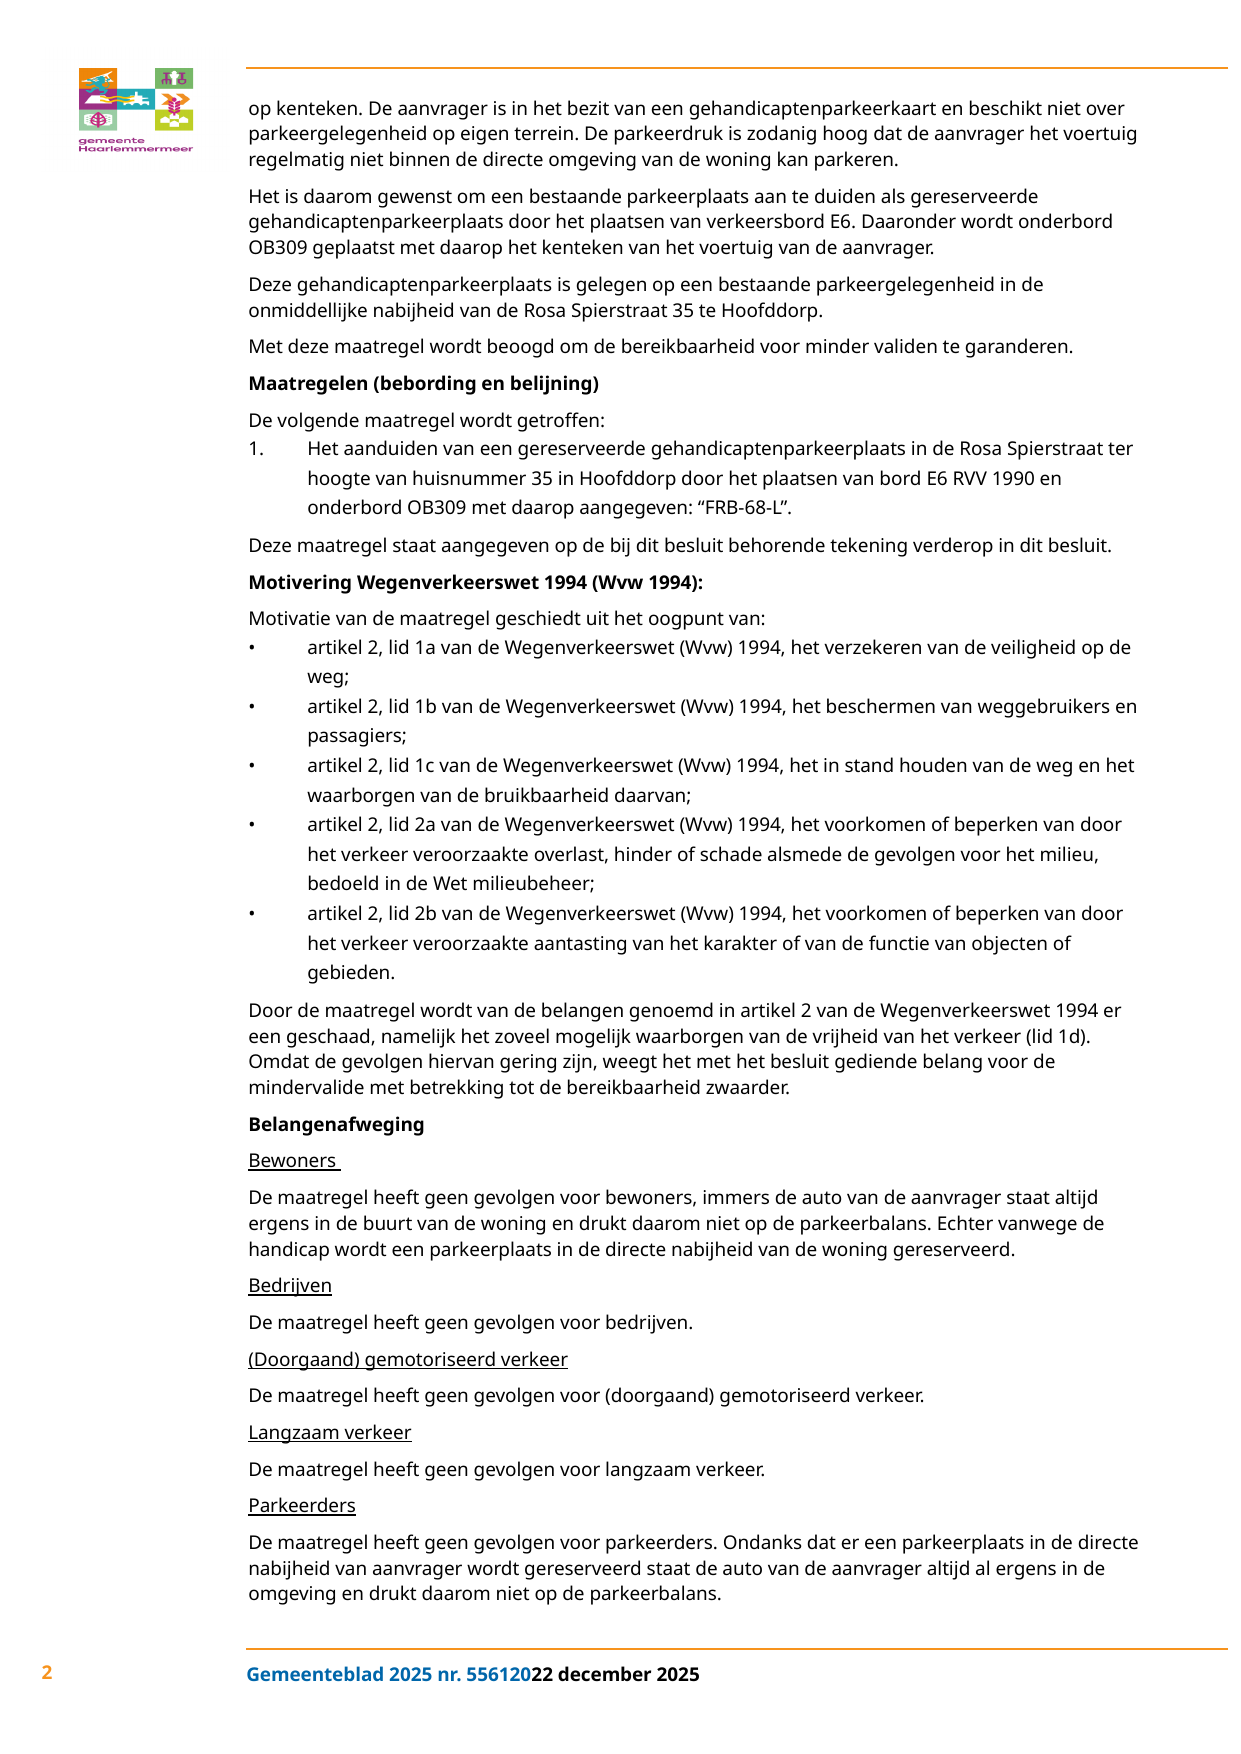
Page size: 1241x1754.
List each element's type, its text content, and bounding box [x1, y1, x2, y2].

text Deze maatregel staat aangegeven op de bij dit besluit behorende tekening verderop in dit besluit. [248, 532, 1152, 558]
list artikel 2, lid 1b van de Wegenverkeerswet (Wvw) 1994, het beschermen van weggebruikers en passagiers; [248, 693, 1152, 748]
text De volgende maatregel wordt getroffen: [248, 407, 1152, 432]
list artikel 2, lid 1c van de Wegenverkeerswet (Wvw) 1994, het in stand houden van de weg en het waarborgen van de bruikbaarheid daarvan; [248, 752, 1152, 807]
list artikel 2, lid 2b van de Wegenverkeerswet (Wvw) 1994, het voorkomen of beperken van door het verkeer veroorzaakte aantasting van het karakter of van de functie van objecten of gebieden. [248, 900, 1152, 985]
text De maatregel heeft geen gevolgen voor (doorgaand) gemotoriseerd verkeer. [248, 1382, 1152, 1408]
text Motivatie van de maatregel geschiedt uit het oogpunt van: [248, 606, 1152, 631]
text De maatregel heeft geen gevolgen voor parkeerders. Ondanks dat er een parkeerplaats in de directe nabijheid van aanvrager wordt gereserveerd staat de auto van de aanvrager altijd al ergens in de omgeving en drukt daarom niet op de parkeerbalans. [248, 1529, 1152, 1606]
list artikel 2, lid 1a van de Wegenverkeerswet (Wvw) 1994, het verzekeren van de veiligheid op de weg; [248, 634, 1152, 689]
text Het is daarom gewenst om een bestaande parkeerplaats aan te duiden als gereserveerde gehandicaptenparkeerplaats door het plaatsen van verkeersbord E6. Daaronder wordt onderbord OB309 geplaatst met daarop het kenteken van het voertuig van de aanvrager. [248, 183, 1152, 260]
text De maatregel heeft geen gevolgen voor bewoners, immers de auto van de aanvrager staat altijd ergens in de buurt van de woning en drukt daarom niet op de parkeerbalans. Echter vanwege de handicap wordt een parkeerplaats in de directe nabijheid van de woning gereserveerd. [248, 1184, 1152, 1262]
text Bedrijven [248, 1272, 1152, 1298]
text De maatregel heeft geen gevolgen voor langzaam verkeer. [248, 1456, 1152, 1482]
text op kenteken. De aanvrager is in het bezit van een gehandicaptenparkeerkaart en beschikt niet over parkeergelegenheid op eigen terrein. De parkeerdruk is zodanig hoog dat de aanvrager het voertuig regelmatig niet binnen de directe omgeving van de woning kan parkeren. [248, 95, 1152, 172]
list Het aanduiden van een gereserveerde gehandicaptenparkeerplaats in de Rosa Spierstraat ter hoogte van huisnummer 35 in Hoofddorp door het plaatsen van bord E6 RVV 1990 en onderbord OB309 met daarop aangegeven: “FRB-68-L”. [248, 435, 1152, 520]
text Belangenafweging [248, 1111, 1152, 1137]
text Met deze maatregel wordt beoogd om de bereikbaarheid voor minder validen te garanderen. [248, 333, 1152, 359]
text Deze gehandicaptenparkeerplaats is gelegen op een bestaande parkeergelegenheid in de onmiddellijke nabijheid van de Rosa Spierstraat 35 te Hoofddorp. [248, 271, 1152, 322]
picture [41, 47, 231, 172]
text Maatregelen (bebording en belijning) [248, 370, 1152, 396]
text De maatregel heeft geen gevolgen voor bedrijven. [248, 1309, 1152, 1335]
text (Doorgaand) gemotoriseerd verkeer [248, 1346, 1152, 1372]
text Door de maatregel wordt van de belangen genoemd in artikel 2 van de Wegenverkeerswet 1994 er een geschaad, namelijk het zoveel mogelijk waarborgen van de vrijheid van het verkeer (lid 1d). Omdat de gevolgen hiervan gering zijn, weegt het met het besluit gediende belang voor de mindervalide met betrekking tot de bereikbaarheid zwaarder. [248, 997, 1152, 1100]
list artikel 2, lid 2a van de Wegenverkeerswet (Wvw) 1994, het voorkomen of beperken van door het verkeer veroorzaakte overlast, hinder of schade alsmede de gevolgen voor het milieu, bedoeld in de Wet milieubeheer; [248, 811, 1152, 896]
text Bewoners [248, 1148, 1152, 1173]
text Parkeerders [248, 1492, 1152, 1518]
text Motivering Wegenverkeerswet 1994 (Wvw 1994): [248, 569, 1152, 594]
text Langzaam verkeer [248, 1419, 1152, 1445]
